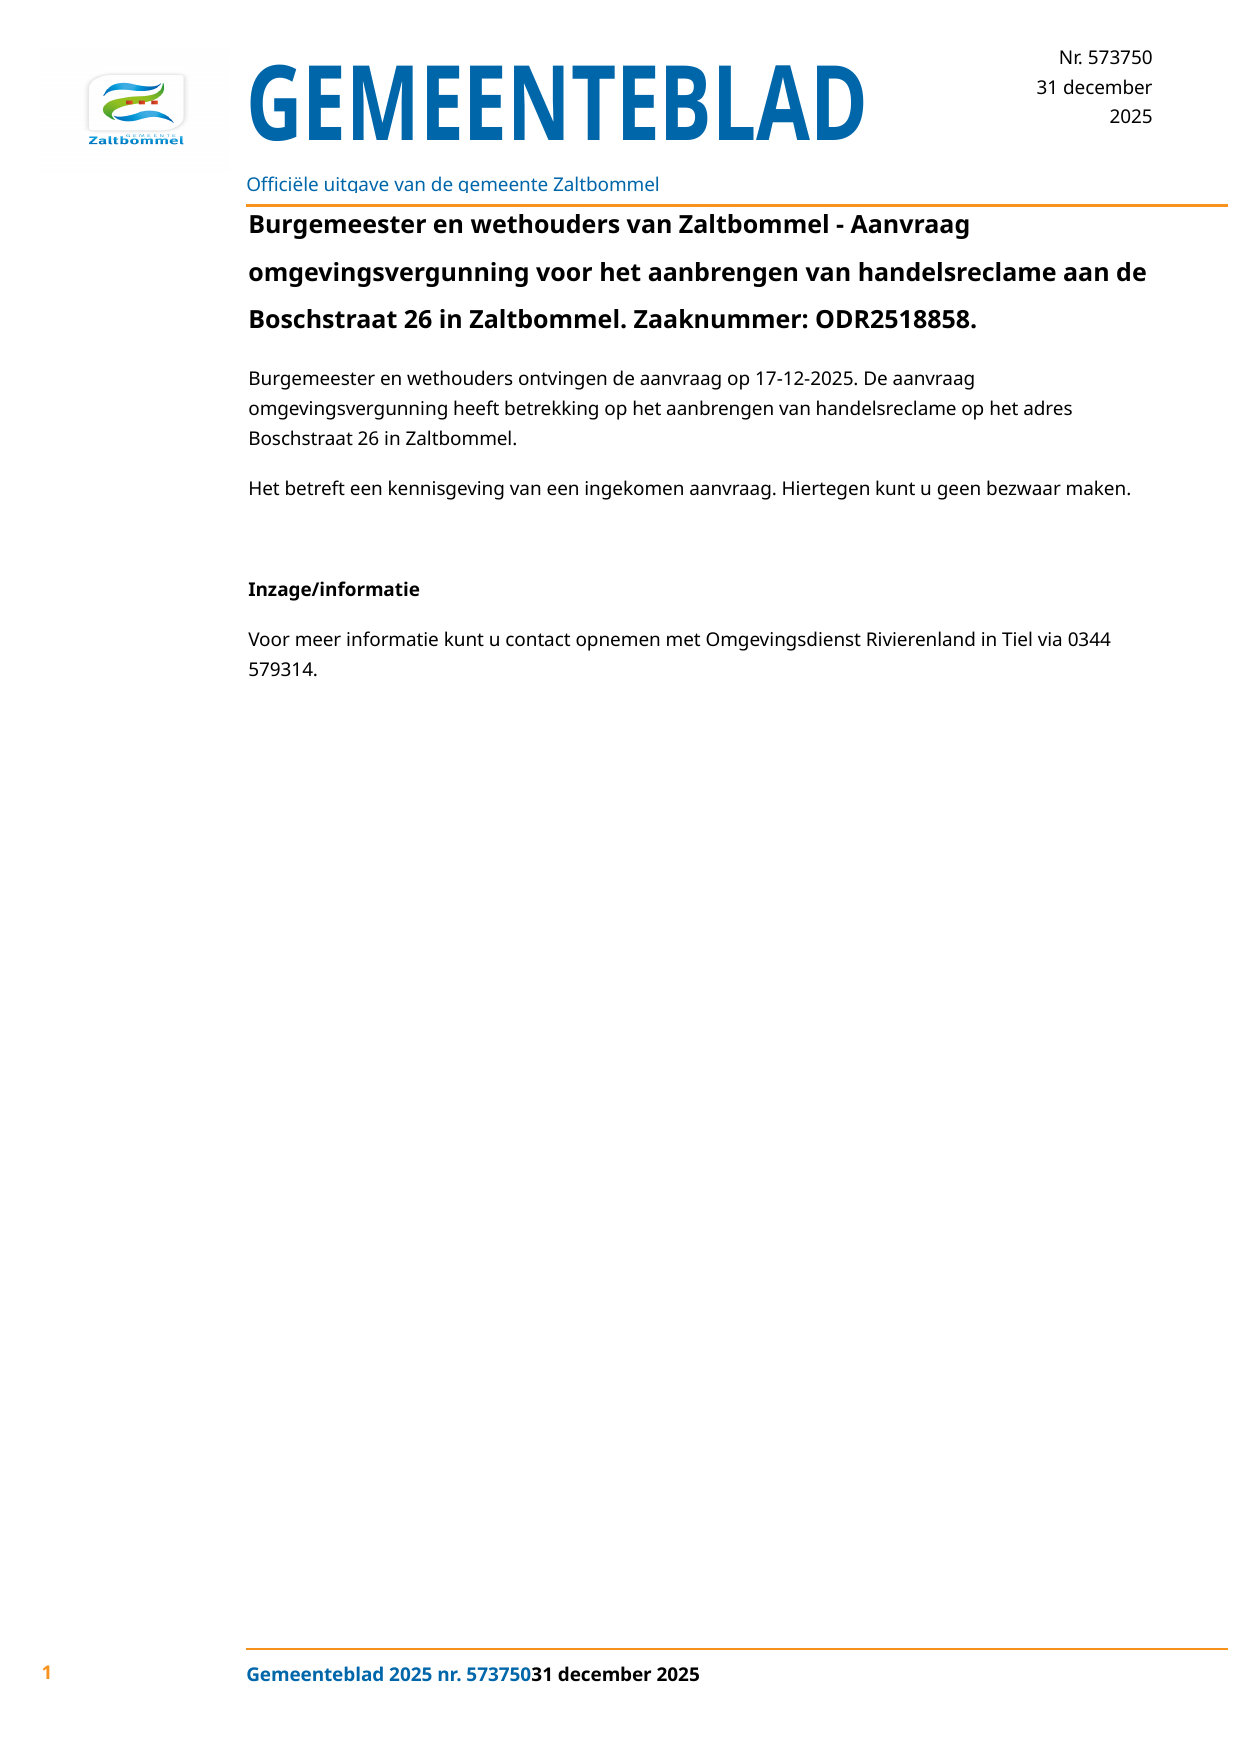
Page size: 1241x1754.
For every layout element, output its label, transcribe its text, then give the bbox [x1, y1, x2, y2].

text Het betreft een kennisgeving van een ingekomen aanvraag. Hiertegen kunt u geen bezwaar maken. [248, 475, 1152, 501]
text Voor meer informatie kunt u contact opnemen met Omgevingsdienst Rivierenland in Tiel via 0344 579314. [248, 626, 1152, 682]
text Inzage/informatie [248, 576, 1152, 602]
picture [41, 47, 231, 172]
text Burgemeester en wethouders ontvingen de aanvraag op 17-12-2025. De aanvraag omgevingsvergunning heeft betrekking op het aanbrengen van handelsreclame op het adres Boschstraat 26 in Zaltbommel. [248, 366, 1152, 450]
text Burgemeester en wethouders van Zaltbommel - Aanvraag omgevingsvergunning voor het aanbrengen van handelsreclame aan de Boschstraat 26 in Zaltbommel. Zaaknummer: ODR2518858. [248, 207, 1152, 336]
